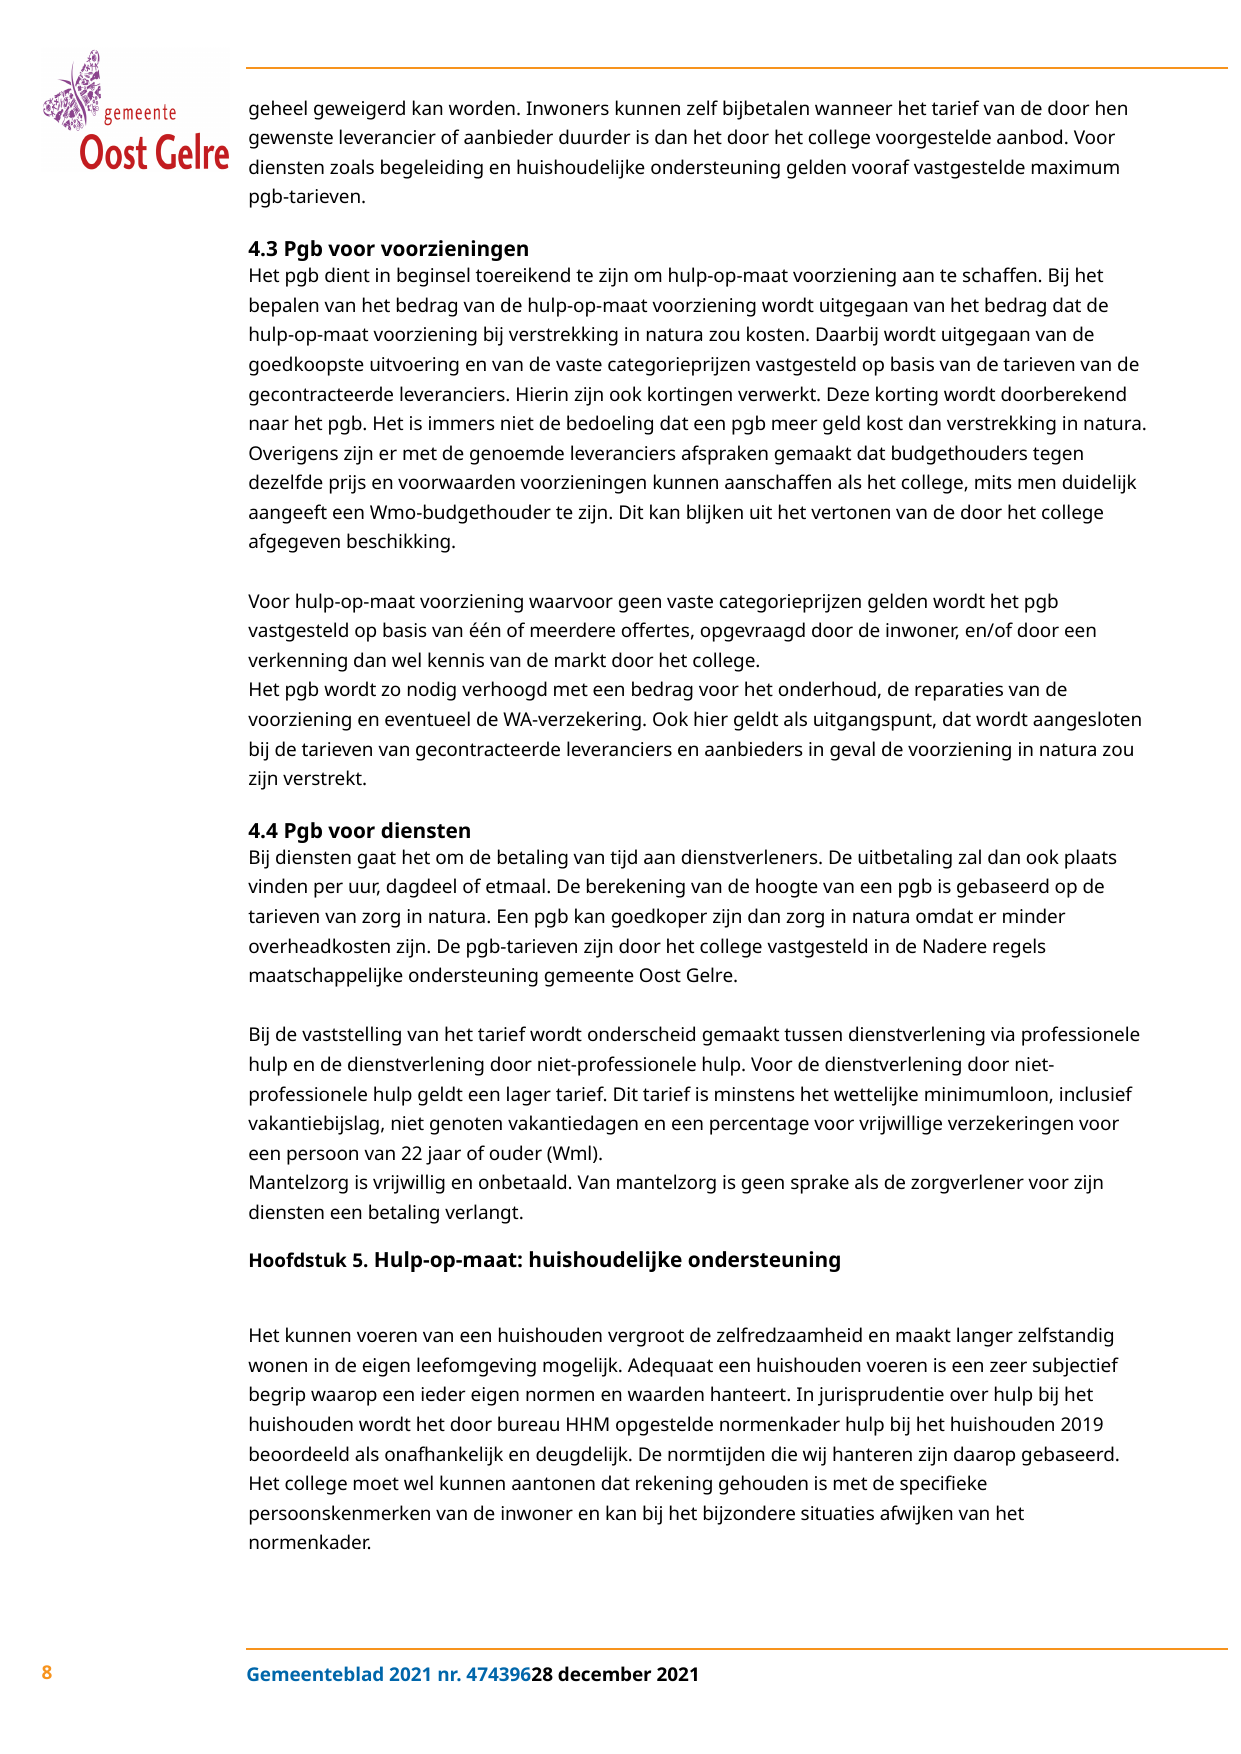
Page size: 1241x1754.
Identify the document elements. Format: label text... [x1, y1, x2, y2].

text 4.4 Pgb voor diensten [248, 816, 1152, 844]
text Het pgb wordt zo nodig verhoogd met een bedrag voor het onderhoud, de reparaties van de voorziening en eventueel de WA-verzekering. Ook hier geldt als uitgangspunt, dat wordt aangesloten bij de tarieven van gecontracteerde leveranciers en aanbieders in geval de voorziening in natura zou zijn verstrekt. [248, 677, 1152, 791]
picture [41, 47, 231, 172]
text Het pgb dient in beginsel toereikend te zijn om hulp-op-maat voorziening aan te schaffen. Bij het bepalen van het bedrag van de hulp-op-maat voorziening wordt uitgegaan van het bedrag dat de hulp-op-maat voorziening bij verstrekking in natura zou kosten. Daarbij wordt uitgegaan van de goedkoopste uitvoering en van de vaste categorieprijzen vastgesteld op basis van de tarieven van de gecontracteerde leveranciers. Hierin zijn ook kortingen verwerkt. Deze korting wordt doorberekend naar het pgb. Het is immers niet de bedoeling dat een pgb meer geld kost dan verstrekking in natura. Overigens zijn er met de genoemde leveranciers afspraken gemaakt dat budgethouders tegen dezelfde prijs en voorwaarden voorzieningen kunnen aanschaffen als het college, mits men duidelijk aangeeft een Wmo-budgethouder te zijn. Dit kan blijken uit het vertonen van de door het college afgegeven beschikking. [248, 262, 1152, 554]
text Bij diensten gaat het om de betaling van tijd aan dienstverleners. De uitbetaling zal dan ook plaats vinden per uur, dagdeel of etmaal. De berekening van de hoogte van een pgb is gebaseerd op de tarieven van zorg in natura. Een pgb kan goedkoper zijn dan zorg in natura omdat er minder overheadkosten zijn. De pgb-tarieven zijn door het college vastgesteld in de Nadere regels maatschappelijke ondersteuning gemeente Oost Gelre. [248, 844, 1152, 988]
text Mantelzorg is vrijwillig en onbetaald. Van mantelzorg is geen sprake als de zorgverlener voor zijn diensten een betaling verlangt. [248, 1169, 1152, 1225]
text Hoofdstuk 5. Hulp-op-maat: huishoudelijke ondersteuning [248, 1245, 1152, 1273]
text Het kunnen voeren van een huishouden vergroot de zelfredzaamheid en maakt langer zelfstandig wonen in de eigen leefomgeving mogelijk. Adequaat een huishouden voeren is een zeer subjectief begrip waarop een ieder eigen normen en waarden hanteert. In jurisprudentie over hulp bij het huishouden wordt het door bureau HHM opgestelde normenkader hulp bij het huishouden 2019 beoordeeld als onafhankelijk en deugdelijk. De normtijden die wij hanteren zijn daarop gebaseerd. Het college moet wel kunnen aantonen dat rekening gehouden is met de specifieke persoonskenmerken van de inwoner en kan bij het bijzondere situaties afwijken van het normenkader. [248, 1322, 1152, 1555]
text geheel geweigerd kan worden. Inwoners kunnen zelf bijbetalen wanneer het tarief van de door hen gewenste leverancier of aanbieder duurder is dan het door het college voorgestelde aanbod. Voor diensten zoals begeleiding en huishoudelijke ondersteuning gelden vooraf vastgestelde maximum pgb-tarieven. [248, 95, 1152, 209]
text 4.3 Pgb voor voorzieningen [248, 234, 1152, 262]
text Bij de vaststelling van het tarief wordt onderscheid gemaakt tussen dienstverlening via professionele hulp en de dienstverlening door niet-professionele hulp. Voor de dienstverlening door niet-professionele hulp geldt een lager tarief. Dit tarief is minstens het wettelijke minimumloon, inclusief vakantiebijslag, niet genoten vakantiedagen en een percentage voor vrijwillige verzekeringen voor een persoon van 22 jaar of ouder (Wml). [248, 1022, 1152, 1166]
text Voor hulp-op-maat voorziening waarvoor geen vaste categorieprijzen gelden wordt het pgb vastgesteld op basis van één of meerdere offertes, opgevraagd door de inwoner, en/of door een verkenning dan wel kennis van de markt door het college. [248, 588, 1152, 673]
